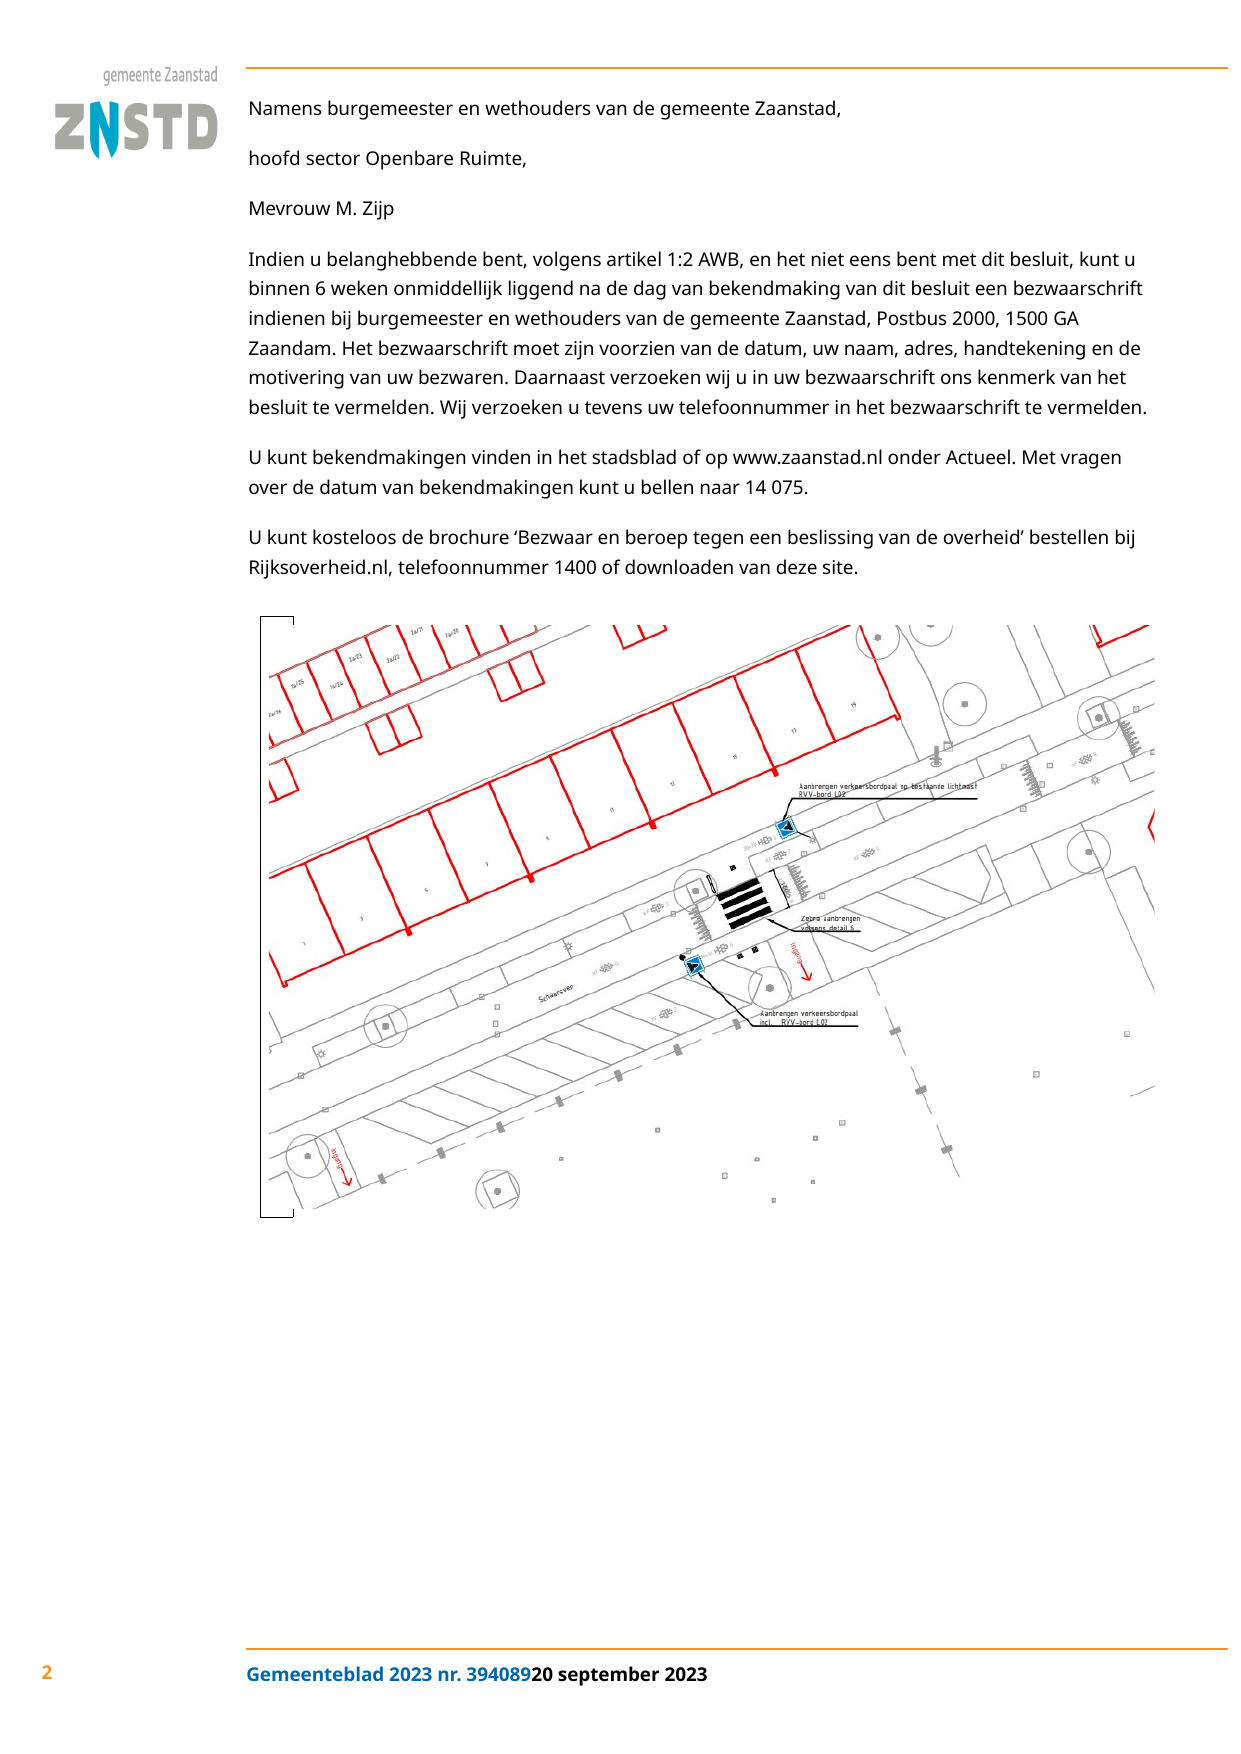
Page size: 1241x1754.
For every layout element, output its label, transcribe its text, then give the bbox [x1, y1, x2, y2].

text U kunt bekendmakingen vinden in het stadsblad of op www.zaanstad.nl onder Actueel. Met vragen over de datum van bekendmakingen kunt u bellen naar 14 075. [248, 444, 1152, 500]
text U kunt kosteloos de brochure ‘Bezwaar en beroep tegen een beslissing van de overheid’ bestellen bij Rijksoverheid.nl, telefoonnummer 1400 of downloaden van deze site. [248, 524, 1152, 580]
text Indien u belanghebbende bent, volgens artikel 1:2 AWB, en het niet eens bent met dit besluit, kunt u binnen 6 weken onmiddellijk liggend na de dag van bekendmaking van dit besluit een bezwaarschrift indienen bij burgemeester en wethouders van de gemeente Zaanstad, Postbus 2000, 1500 GA Zaandam. Het bezwaarschrift moet zijn voorzien van de datum, uw naam, adres, handtekening en de motivering van uw bezwaren. Daarnaast verzoeken wij u in uw bezwaarschrift ons kenmerk van het besluit te vermelden. Wij verzoeken u tevens uw telefoonnummer in het bezwaarschrift te vermelden. [248, 246, 1152, 420]
text Namens burgemeester en wethouders van de gemeente Zaanstad, [248, 95, 1152, 121]
picture [41, 47, 231, 172]
text Mevrouw M. Zijp [248, 196, 1152, 221]
picture [268, 625, 1155, 1209]
text hoofd sector Openbare Ruimte, [248, 145, 1152, 171]
